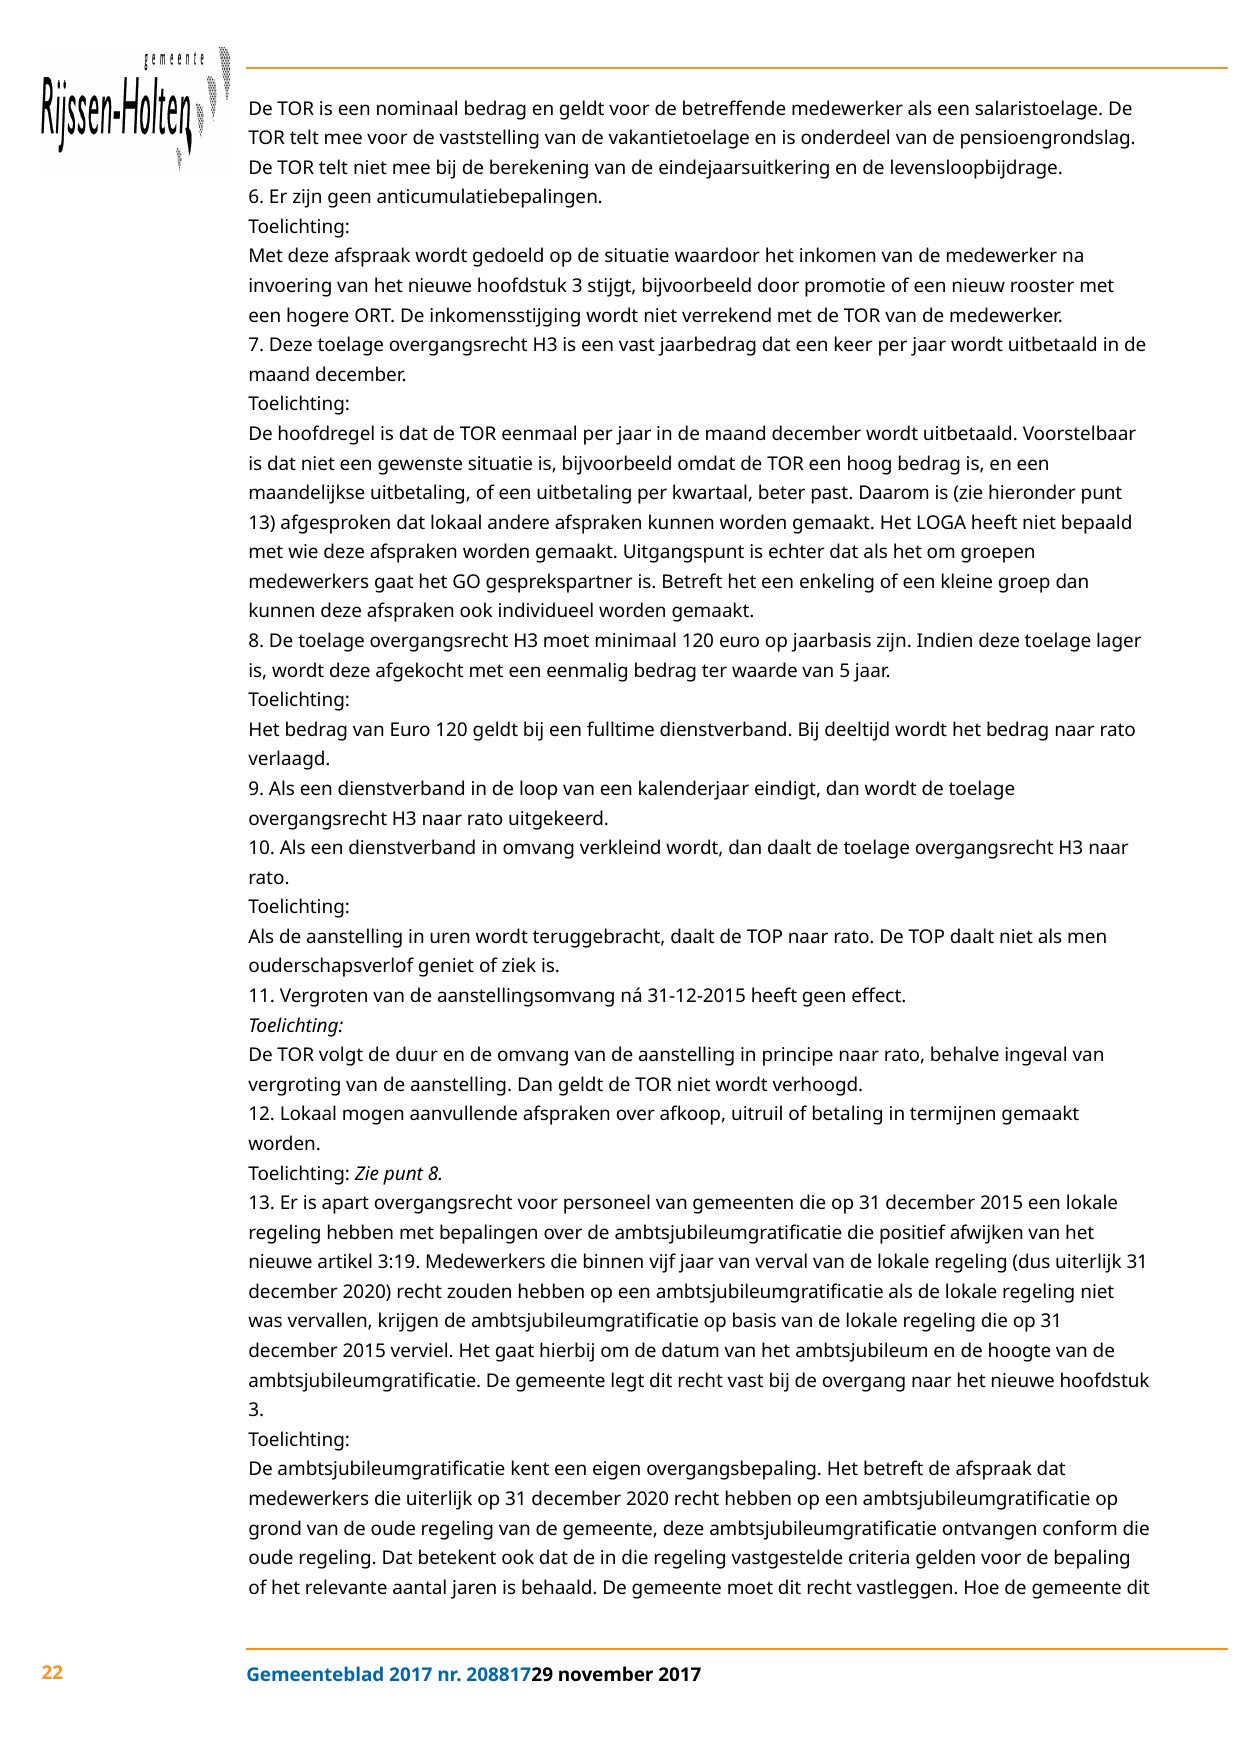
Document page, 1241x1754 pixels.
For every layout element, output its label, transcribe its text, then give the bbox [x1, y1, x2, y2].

text De ambtsjubileumgratificatie kent een eigen overgangsbepaling. Het betreft de afspraak dat medewerkers die uiterlijk op 31 december 2020 recht hebben op een ambtsjubileumgratificatie op grond van de oude regeling van de gemeente, deze ambtsjubileumgratificatie ontvangen conform die oude regeling. Dat betekent ook dat de in die regeling vastgestelde criteria gelden voor de bepaling of het relevante aantal jaren is behaald. De gemeente moet dit recht vastleggen. Hoe de gemeente dit [248, 1456, 1152, 1600]
text Toelichting: [248, 893, 1152, 919]
text Als de aanstelling in uren wordt teruggebracht, daalt de TOP naar rato. De TOP daalt niet als men ouderschapsverlof geniet of ziek is. [248, 923, 1152, 978]
text 8. De toelage overgangsrecht H3 moet minimaal 120 euro op jaarbasis zijn. Indien deze toelage lager is, wordt deze afgekocht met een eenmalig bedrag ter waarde van 5 jaar. [248, 627, 1152, 683]
text Toelichting: [248, 1012, 1152, 1038]
text Toelichting: [248, 1426, 1152, 1452]
text Toelichting: [248, 391, 1152, 416]
text Toelichting: [248, 213, 1152, 239]
text 9. Als een dienstverband in de loop van een kalenderjaar eindigt, dan wordt de toelage overgangsrecht H3 naar rato uitgekeerd. [248, 775, 1152, 831]
text 7. Deze toelage overgangsrecht H3 is een vast jaarbedrag dat een keer per jaar wordt uitbetaald in de maand december. [248, 331, 1152, 387]
text Het bedrag van Euro 120 geldt bij een fulltime dienstverband. Bij deeltijd wordt het bedrag naar rato verlaagd. [248, 716, 1152, 771]
text 6. Er zijn geen anticumulatiebepalingen. [248, 183, 1152, 209]
text De TOR volgt de duur en de omvang van de aanstelling in principe naar rato, behalve ingeval van vergroting van de aanstelling. Dan geldt de TOR niet wordt verhoogd. [248, 1041, 1152, 1097]
text Met deze afspraak wordt gedoeld op de situatie waardoor het inkomen van de medewerker na invoering van het nieuwe hoofdstuk 3 stijgt, bijvoorbeeld door promotie of een nieuw rooster met een hogere ORT. De inkomensstijging wordt niet verrekend met de TOR van de medewerker. [248, 243, 1152, 328]
text Toelichting: [248, 686, 1152, 712]
picture [41, 47, 231, 172]
text 11. Vergroten van de aanstellingsomvang ná 31-12-2015 heeft geen effect. [248, 982, 1152, 1008]
text 12. Lokaal mogen aanvullende afspraken over afkoop, uitruil of betaling in termijnen gemaakt worden. [248, 1101, 1152, 1156]
text De TOR is een nominaal bedrag en geldt voor de betreffende medewerker als een salaristoelage. De TOR telt mee voor de vaststelling van de vakantietoelage en is onderdeel van de pensioengrondslag. De TOR telt niet mee bij de berekening van de eindejaarsuitkering en de levensloopbijdrage. [248, 95, 1152, 180]
text De hoofdregel is dat de TOR eenmaal per jaar in de maand december wordt uitbetaald. Voorstelbaar is dat niet een gewenste situatie is, bijvoorbeeld omdat de TOR een hoog bedrag is, en een maandelijkse uitbetaling, of een uitbetaling per kwartaal, beter past. Daarom is (zie hieronder punt 13) afgesproken dat lokaal andere afspraken kunnen worden gemaakt. Het LOGA heeft niet bepaald met wie deze afspraken worden gemaakt. Uitgangspunt is echter dat als het om groepen medewerkers gaat het GO gesprekspartner is. Betreft het een enkeling of een kleine groep dan kunnen deze afspraken ook individueel worden gemaakt. [248, 420, 1152, 623]
text 13. Er is apart overgangsrecht voor personeel van gemeenten die op 31 december 2015 een lokale regeling hebben met bepalingen over de ambtsjubileumgratificatie die positief afwijken van het nieuwe artikel 3:19. Medewerkers die binnen vijf jaar van verval van de lokale regeling (dus uiterlijk 31 december 2020) recht zouden hebben op een ambtsjubileumgratificatie als de lokale regeling niet was vervallen, krijgen de ambtsjubileumgratificatie op basis van de lokale regeling die op 31 december 2015 verviel. Het gaat hierbij om de datum van het ambtsjubileum en de hoogte van de ambtsjubileumgratificatie. De gemeente legt dit recht vast bij de overgang naar het nieuwe hoofdstuk 3. [248, 1189, 1152, 1422]
text Toelichting: Zie punt 8. [248, 1160, 1152, 1186]
text 10. Als een dienstverband in omvang verkleind wordt, dan daalt de toelage overgangsrecht H3 naar rato. [248, 834, 1152, 890]
